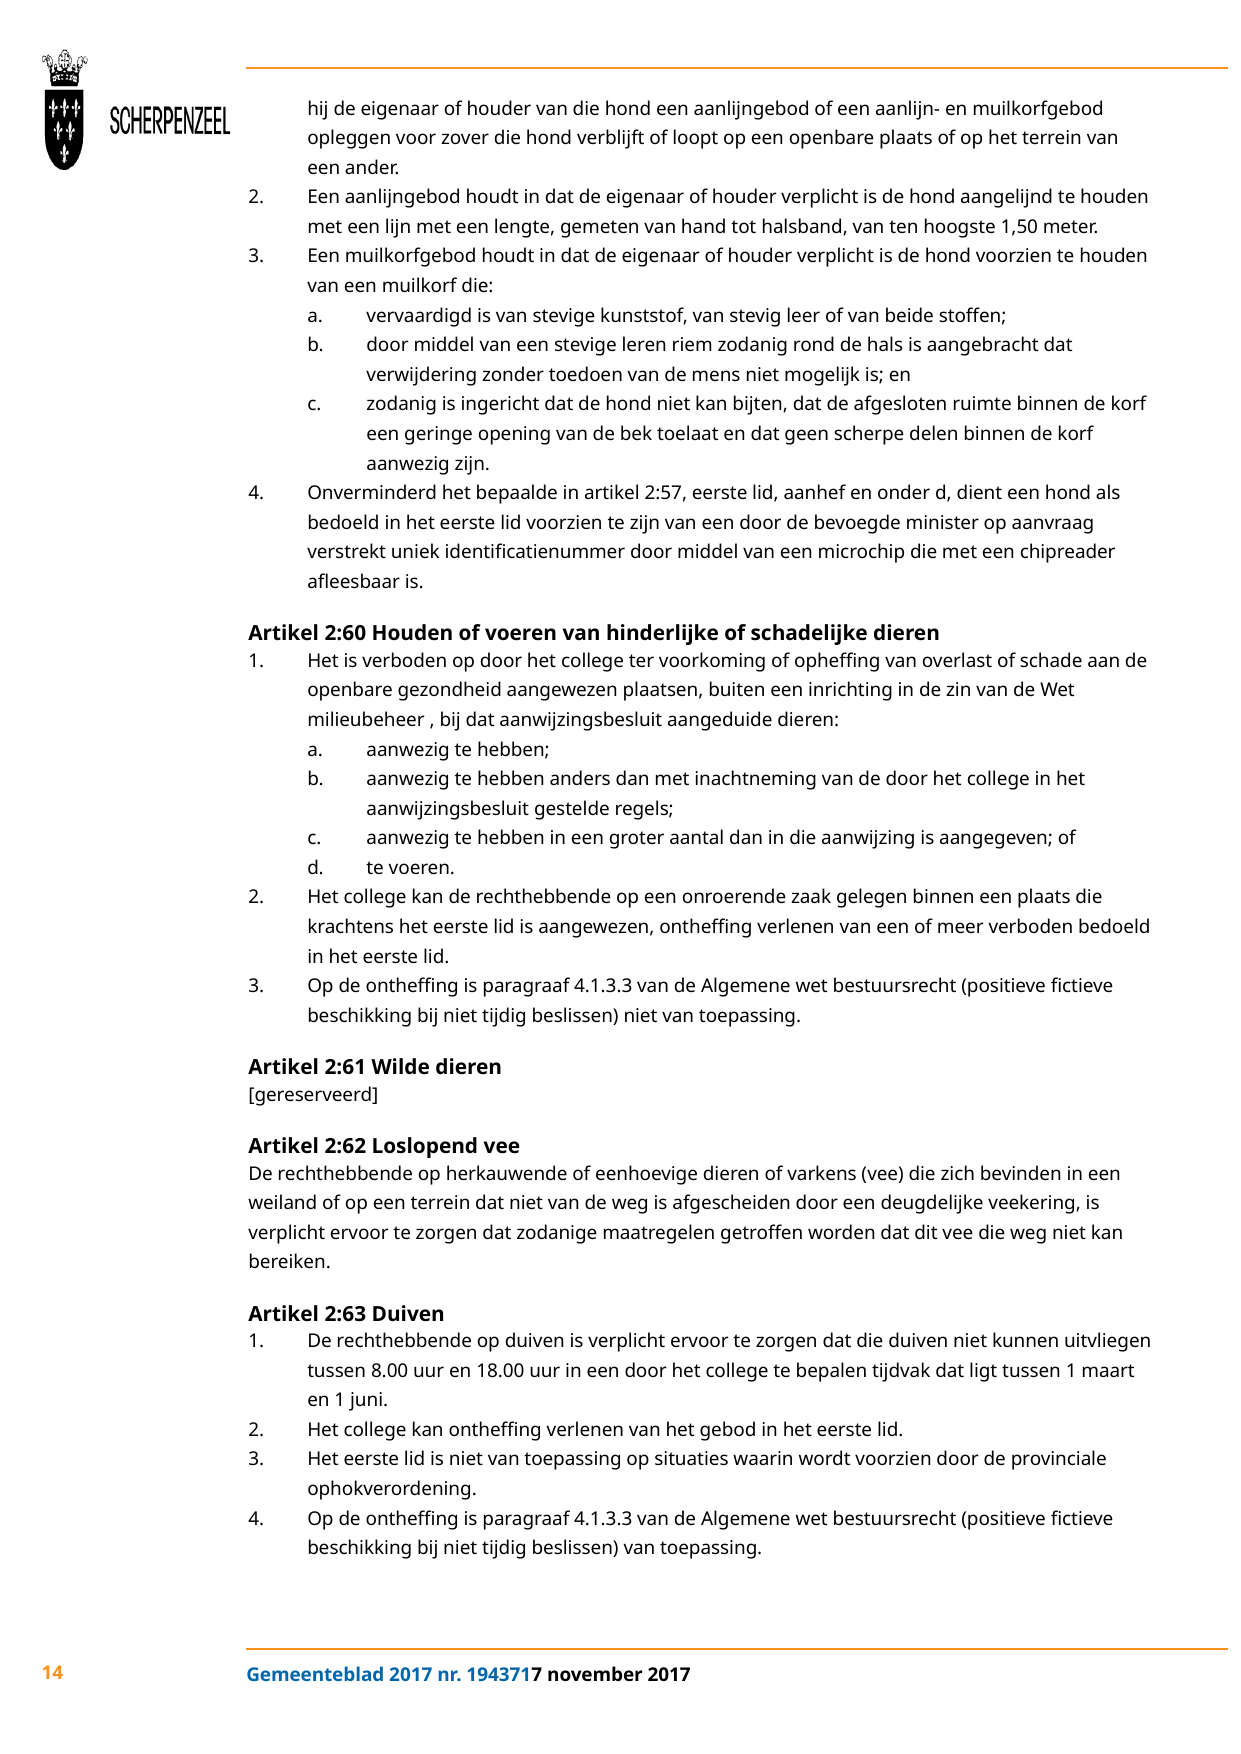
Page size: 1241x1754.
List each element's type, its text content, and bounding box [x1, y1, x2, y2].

list Het is verboden op door het college ter voorkoming of opheffing van overlast of schade aan de openbare gezondheid aangewezen plaatsen, buiten een inrichting in de zin van de Wet milieubeheer , bij dat aanwijzingsbesluit aangeduide dieren: [248, 647, 1152, 732]
list zodanig is ingericht dat de hond niet kan bijten, dat de afgesloten ruimte binnen de korf een geringe opening van de bek toelaat en dat geen scherpe delen binnen de korf aanwezig zijn. [307, 391, 1152, 476]
list Op de ontheffing is paragraaf 4.1.3.3 van de Algemene wet bestuursrecht (positieve fictieve beschikking bij niet tijdig beslissen) niet van toepassing. [248, 972, 1152, 1028]
list Op de ontheffing is paragraaf 4.1.3.3 van de Algemene wet bestuursrecht (positieve fictieve beschikking bij niet tijdig beslissen) van toepassing. [248, 1505, 1152, 1560]
text [gereserveerd] [248, 1081, 1152, 1107]
list De rechthebbende op duiven is verplicht ervoor te zorgen dat die duiven niet kunnen uitvliegen tussen 8.00 uur en 18.00 uur in een door het college te bepalen tijdvak dat ligt tussen 1 maart en 1 juni. [248, 1327, 1152, 1412]
list aanwezig te hebben; [307, 736, 1152, 761]
text Artikel 2:62 Loslopend vee [248, 1131, 1152, 1160]
text Artikel 2:60 Houden of voeren van hinderlijke of schadelijke dieren [248, 618, 1152, 647]
list aanwezig te hebben anders dan met inachtneming van de door het college in het aanwijzingsbesluit gestelde regels; [307, 765, 1152, 821]
text De rechthebbende op herkauwende of eenhoevige dieren of varkens (vee) die zich bevinden in een weiland of op een terrein dat niet van de weg is afgescheiden door een deugdelijke veekering, is verplicht ervoor te zorgen dat zodanige maatregelen getroffen worden dat dit vee die weg niet kan bereiken. [248, 1160, 1152, 1274]
list aanwezig te hebben in een groter aantal dan in die aanwijzing is aangegeven; of [307, 824, 1152, 850]
list door middel van een stevige leren riem zodanig rond de hals is aangebracht dat verwijdering zonder toedoen van de mens niet mogelijk is; en [307, 331, 1152, 387]
list Onverminderd het bepaalde in artikel 2:57, eerste lid, aanhef en onder d, dient een hond als bedoeld in het eerste lid voorzien te zijn van een door de bevoegde minister op aanvraag verstrekt uniek identificatienummer door middel van een microchip die met een chipreader afleesbaar is. [248, 479, 1152, 594]
text Artikel 2:63 Duiven [248, 1299, 1152, 1327]
list Het college kan de rechthebbende op een onroerende zaak gelegen binnen een plaats die krachtens het eerste lid is aangewezen, ontheffing verlenen van een of meer verboden bedoeld in het eerste lid. [248, 884, 1152, 968]
picture [41, 47, 231, 172]
list Het eerste lid is niet van toepassing op situaties waarin wordt voorzien door de provinciale ophokverordening. [248, 1446, 1152, 1501]
list Een aanlijngebod houdt in dat de eigenaar of houder verplicht is de hond aangelijnd te houden met een lijn met een lengte, gemeten van hand tot halsband, van ten hoogste 1,50 meter. [248, 183, 1152, 239]
list Het college kan ontheffing verlenen van het gebod in het eerste lid. [248, 1416, 1152, 1442]
list Een muilkorfgebod houdt in dat de eigenaar of houder verplicht is de hond voorzien te houden van een muilkorf die: [248, 243, 1152, 298]
list hij de eigenaar of houder van die hond een aanlijngebod of een aanlijn- en muilkorfgebod opleggen voor zover die hond verblijft of loopt op een openbare plaats of op het terrein van een ander. [248, 95, 1152, 180]
text Artikel 2:61 Wilde dieren [248, 1052, 1152, 1081]
list vervaardigd is van stevige kunststof, van stevig leer of van beide stoffen; [307, 302, 1152, 328]
list te voeren. [307, 854, 1152, 880]
